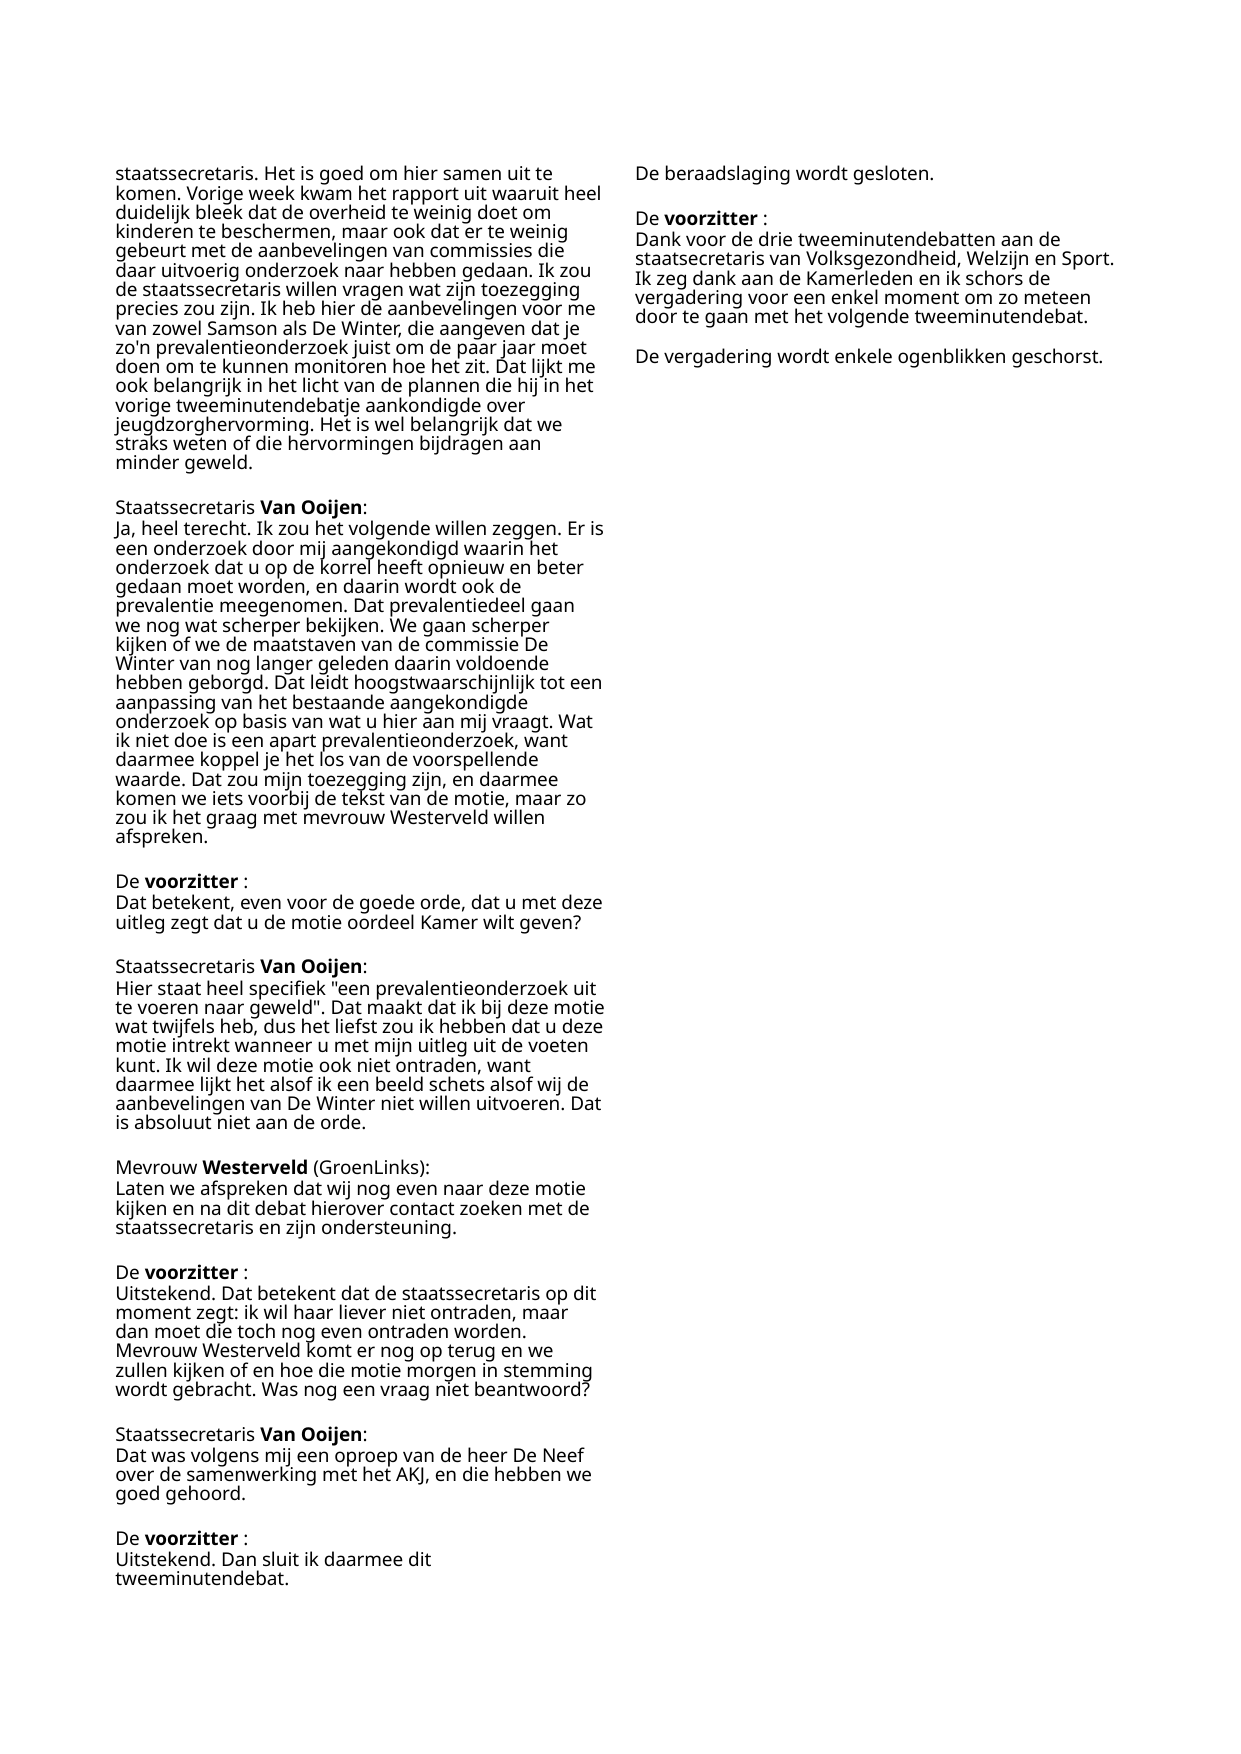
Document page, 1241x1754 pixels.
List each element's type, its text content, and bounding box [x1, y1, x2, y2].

text Dat was volgens mij een oproep van de heer De Neef over de samenwerking met het AKJ, en die hebben we goed gehoord. [115, 1447, 605, 1504]
text De voorzitter : [115, 869, 605, 894]
text Uitstekend. Dan sluit ik daarmee dit tweeminutendebat. [115, 1551, 605, 1590]
text Dank voor de drie tweeminutendebatten aan de staatsecretaris van Volksgezondheid, Welzijn en Sport. Ik zeg dank aan de Kamerleden en ik schors de vergadering voor een enkel moment om zo meteen door te gaan met het volgende tweeminutendebat. [635, 231, 1125, 327]
text Staatssecretaris Van Ooijen: [115, 1421, 605, 1447]
text Uitstekend. Dat betekent dat de staatssecretaris op dit moment zegt: ik wil haar liever niet ontraden, maar dan moet die toch nog even ontraden worden. Mevrouw Westerveld komt er nog op terug en we zullen kijken of en hoe die motie morgen in stemming wordt gebracht. Was nog een vraag niet beantwoord? [115, 1284, 605, 1400]
text De beraadslaging wordt gesloten. [635, 165, 1125, 184]
text De vergadering wordt enkele ogenblikken geschorst. [635, 348, 1125, 368]
text Hier staat heel specifiek "een prevalentieonderzoek uit te voeren naar geweld". Dat maakt dat ik bij deze motie wat twijfels heb, dus het liefst zou ik hebben dat u deze motie intrekt wanneer u met mijn uitleg uit de voeten kunt. Ik wil deze motie ook niet ontraden, want daarmee lijkt het alsof ik een beeld schets alsof wij de aanbevelingen van De Winter niet willen uitvoeren. Dat is absoluut niet aan de orde. [115, 979, 605, 1134]
text De voorzitter : [115, 1259, 605, 1284]
text Mevrouw Westerveld (GroenLinks): [115, 1154, 605, 1180]
text De voorzitter : [635, 205, 1125, 231]
text staatssecretaris. Het is goed om hier samen uit te komen. Vorige week kwam het rapport uit waaruit heel duidelijk bleek dat de overheid te weinig doet om kinderen te beschermen, maar ook dat er te weinig gebeurt met de aanbevelingen van commissies die daar uitvoerig onderzoek naar hebben gedaan. Ik zou de staatssecretaris willen vragen wat zijn toezegging precies zou zijn. Ik heb hier de aanbevelingen voor me van zowel Samson als De Winter, die aangeven dat je zo'n prevalentieonderzoek juist om de paar jaar moet doen om te kunnen monitoren hoe het zit. Dat lijkt me ook belangrijk in het licht van de plannen die hij in het vorige tweeminutendebatje aankondigde over jeugdzorghervorming. Het is wel belangrijk dat we straks weten of die hervormingen bijdragen aan minder geweld. [115, 165, 605, 474]
text Laten we afspreken dat wij nog even naar deze motie kijken en na dit debat hierover contact zoeken met de staatssecretaris en zijn ondersteuning. [115, 1180, 605, 1238]
text Dat betekent, even voor de goede orde, dat u met deze uitleg zegt dat u de motie oordeel Kamer wilt geven? [115, 894, 605, 933]
text Staatssecretaris Van Ooijen: [115, 494, 605, 520]
text Staatssecretaris Van Ooijen: [115, 954, 605, 979]
text De voorzitter : [115, 1525, 605, 1551]
text Ja, heel terecht. Ik zou het volgende willen zeggen. Er is een onderzoek door mij aangekondigd waarin het onderzoek dat u op de korrel heeft opnieuw en beter gedaan moet worden, en daarin wordt ook de prevalentie meegenomen. Dat prevalentiedeel gaan we nog wat scherper bekijken. We gaan scherper kijken of we de maatstaven van de commissie De Winter van nog langer geleden daarin voldoende hebben geborgd. Dat leidt hoogstwaarschijnlijk tot een aanpassing van het bestaande aangekondigde onderzoek op basis van wat u hier aan mij vraagt. Wat ik niet doe is een apart prevalentieonderzoek, want daarmee koppel je het los van de voorspellende waarde. Dat zou mijn toezegging zijn, en daarmee komen we iets voorbij de tekst van de motie, maar zo zou ik het graag met mevrouw Westerveld willen afspreken. [115, 520, 605, 848]
